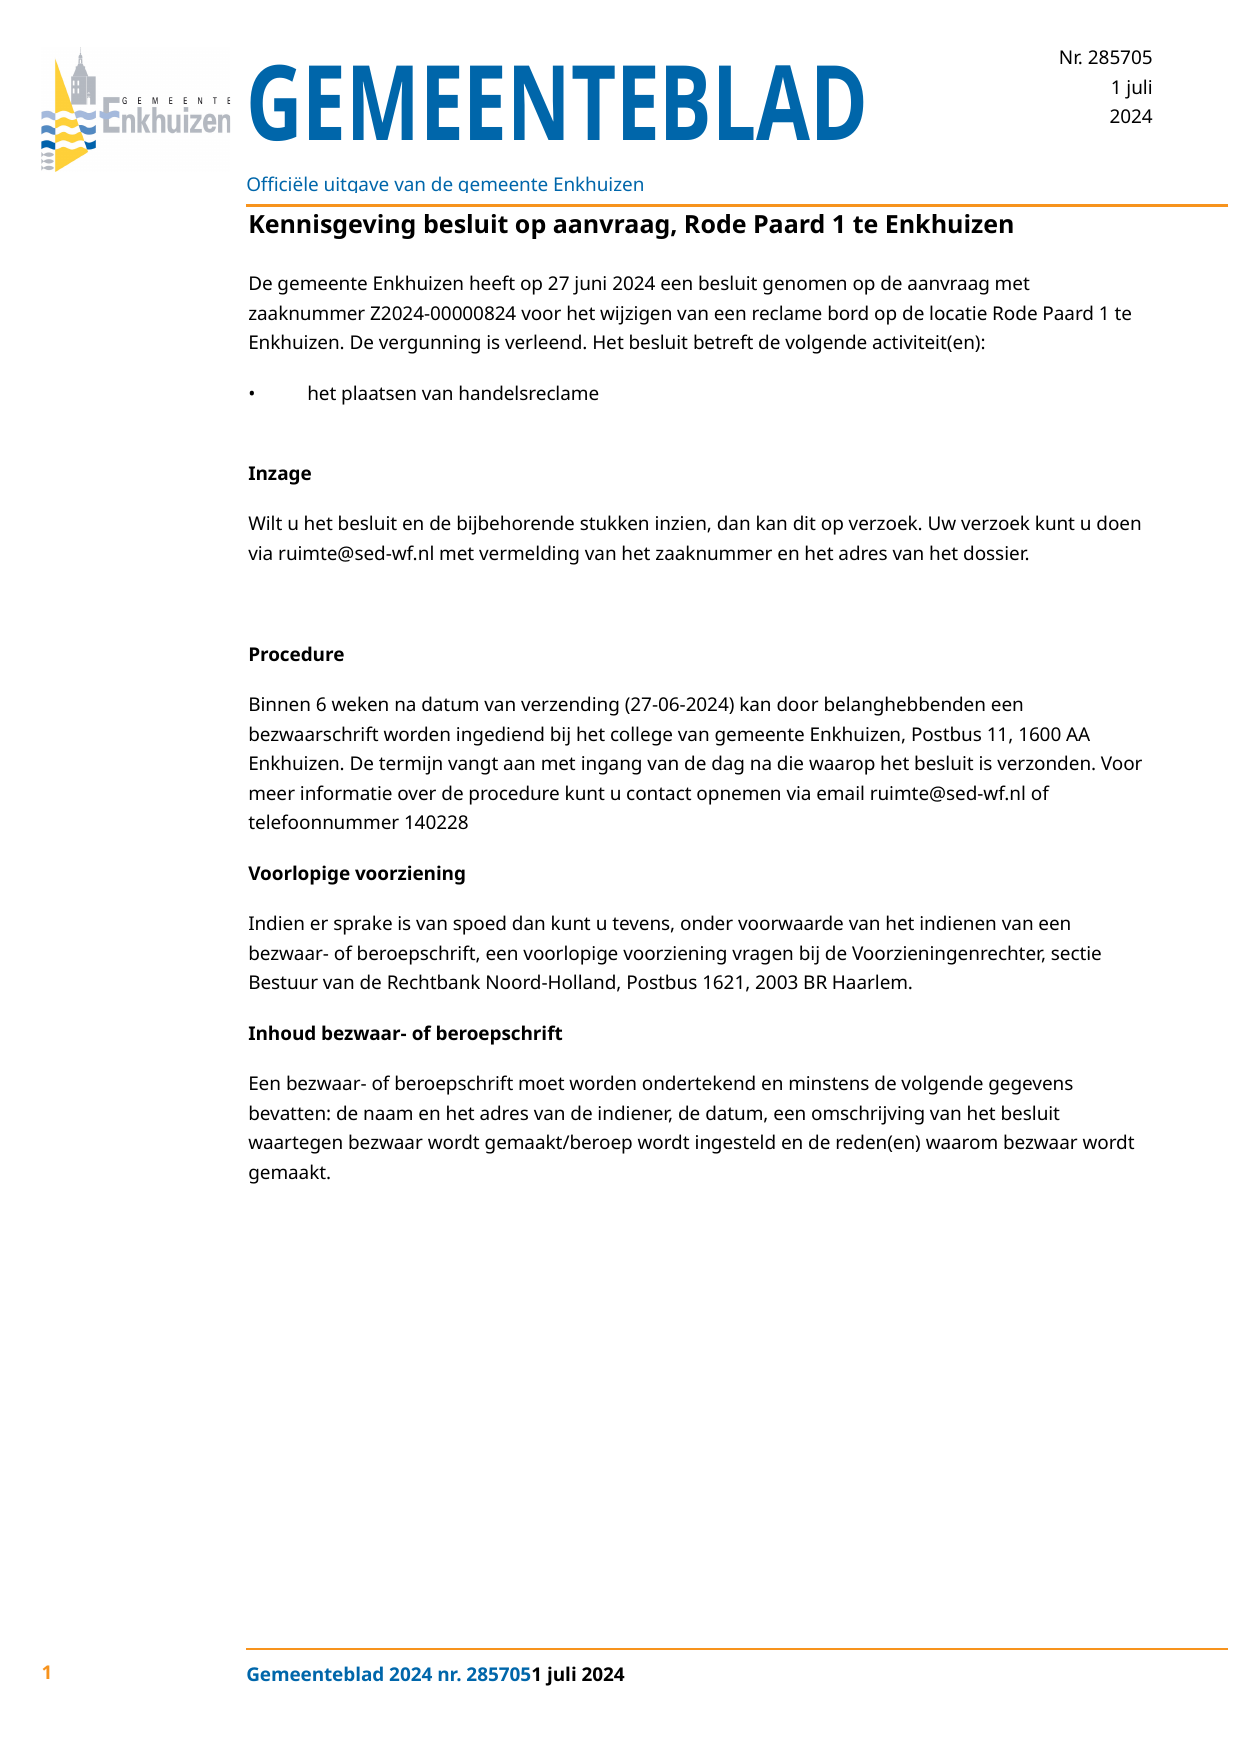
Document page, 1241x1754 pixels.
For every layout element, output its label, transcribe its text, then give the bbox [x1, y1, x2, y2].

list het plaatsen van handelsreclame [248, 380, 1152, 406]
text Inzage [248, 460, 1152, 486]
text Een bezwaar- of beroepschrift moet worden ondertekend en minstens de volgende gegevens bevatten: de naam en het adres van de indiener, de datum, een omschrijving van het besluit waartegen bezwaar wordt gemaakt/beroep wordt ingesteld en de reden(en) waarom bezwaar wordt gemaakt. [248, 1070, 1152, 1185]
text Wilt u het besluit en de bijbehorende stukken inzien, dan kan dit op verzoek. Uw verzoek kunt u doen via ruimte@sed-wf.nl met vermelding van het zaaknummer en het adres van het dossier. [248, 510, 1152, 566]
text Binnen 6 weken na datum van verzending (27-06-2024) kan door belanghebbenden een bezwaarschrift worden ingediend bij het college van gemeente Enkhuizen, Postbus 11, 1600 AA Enkhuizen. De termijn vangt aan met ingang van de dag na die waarop het besluit is verzonden. Voor meer informatie over de procedure kunt u contact opnemen via email ruimte@sed-wf.nl of telefoonnummer 140228 [248, 691, 1152, 835]
text Voorlopige voorziening [248, 860, 1152, 886]
text Kennisgeving besluit op aanvraag, Rode Paard 1 te Enkhuizen [248, 207, 1152, 241]
picture [41, 47, 231, 172]
text Indien er sprake is van spoed dan kunt u tevens, onder voorwaarde van het indienen van een bezwaar- of beroepschrift, een voorlopige voorziening vragen bij de Voorzieningenrechter, sectie Bestuur van de Rechtbank Noord-Holland, Postbus 1621, 2003 BR Haarlem. [248, 910, 1152, 995]
text Procedure [248, 641, 1152, 666]
text Inhoud bezwaar- of beroepschrift [248, 1020, 1152, 1046]
text De gemeente Enkhuizen heeft op 27 juni 2024 een besluit genomen op de aanvraag met zaaknummer Z2024-00000824 voor het wijzigen van een reclame bord op de locatie Rode Paard 1 te Enkhuizen. De vergunning is verleend. Het besluit betreft de volgende activiteit(en): [248, 270, 1152, 355]
